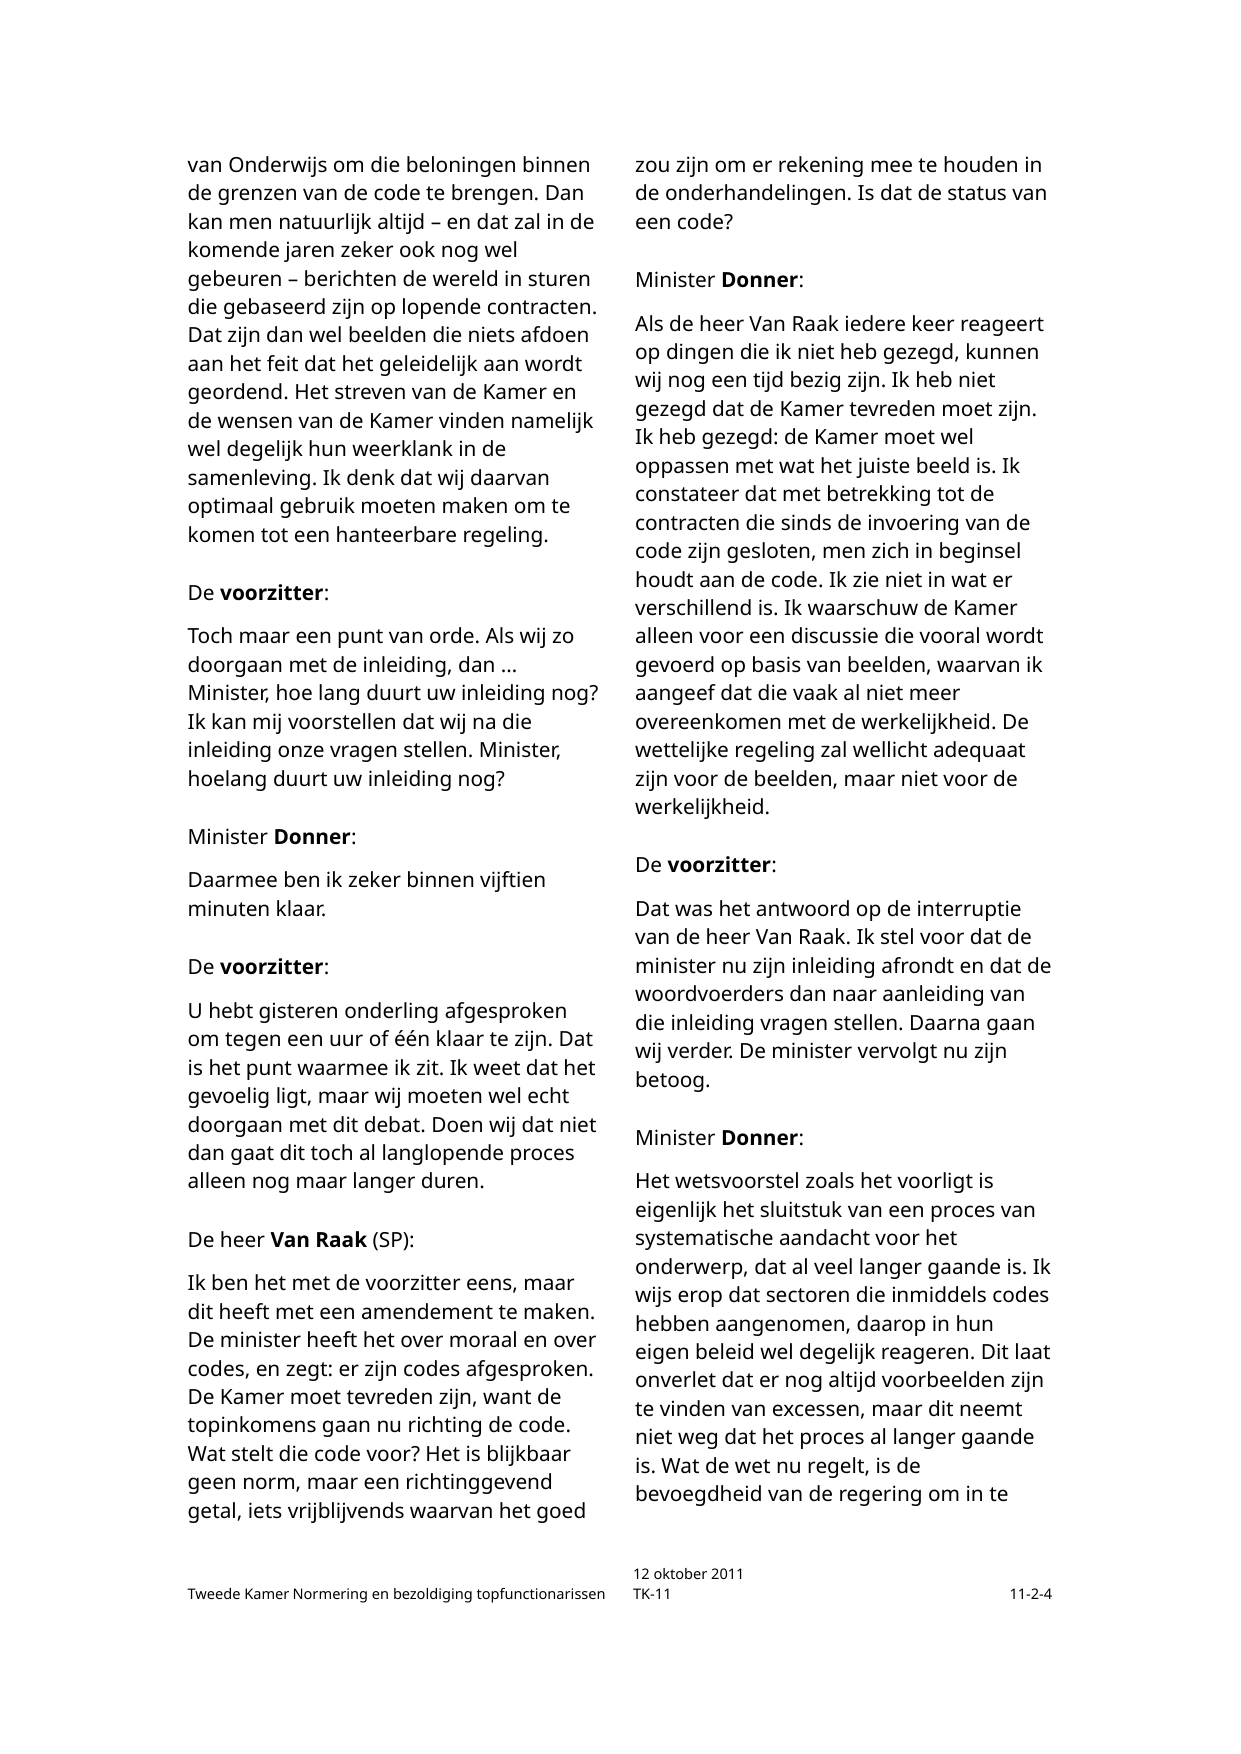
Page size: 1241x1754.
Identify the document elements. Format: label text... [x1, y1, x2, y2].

text Dat was het antwoord op de interruptie van de heer Van Raak. Ik stel voor dat de minister nu zijn inleiding afrondt en dat de woordvoerders dan naar aanleiding van die inleiding vragen stellen. Daarna gaan wij verder. De minister vervolgt nu zijn betoog. [635, 894, 1053, 1093]
text Ik ben het met de voorzitter eens, maar dit heeft met een amendement te maken. De minister heeft het over moraal en over codes, en zegt: er zijn codes afgesproken. De Kamer moet tevreden zijn, want de topinkomens gaan nu richting de code. Wat stelt die code voor? Het is blijkbaar geen norm, maar een richtinggevend getal, iets vrijblijvends waarvan het goed [187, 1268, 605, 1524]
text Het wetsvoorstel zoals het voorligt is eigenlijk het sluitstuk van een proces van systematische aandacht voor het onderwerp, dat al veel langer gaande is. Ik wijs erop dat sectoren die inmiddels codes hebben aangenomen, daarop in hun eigen beleid wel degelijk reageren. Dit laat onverlet dat er nog altijd voorbeelden zijn te vinden van excessen, maar dit neemt niet weg dat het proces al langer gaande is. Wat de wet nu regelt, is de bevoegdheid van de regering om in te [635, 1167, 1053, 1508]
text Als de heer Van Raak iedere keer reageert op dingen die ik niet heb gezegd, kunnen wij nog een tijd bezig zijn. Ik heb niet gezegd dat de Kamer tevreden moet zijn. Ik heb gezegd: de Kamer moet wel oppassen met wat het juiste beeld is. Ik constateer dat met betrekking tot de contracten die sinds de invoering van de code zijn gesloten, men zich in beginsel houdt aan de code. Ik zie niet in wat er verschillend is. Ik waarschuw de Kamer alleen voor een discussie die vooral wordt gevoerd op basis van beelden, waarvan ik aangeef dat die vaak al niet meer overeenkomen met de werkelijkheid. De wettelijke regeling zal wellicht adequaat zijn voor de beelden, maar niet voor de werkelijkheid. [635, 309, 1053, 821]
text zou zijn om er rekening mee te houden in de onderhandelingen. Is dat de status van een code? [635, 150, 1053, 235]
text Toch maar een punt van orde. Als wij zo doorgaan met de inleiding, dan … Minister, hoe lang duurt uw inleiding nog? Ik kan mij voorstellen dat wij na die inleiding onze vragen stellen. Minister, hoelang duurt uw inleiding nog? [187, 622, 605, 792]
text De voorzitter: [187, 578, 605, 607]
text van Onderwijs om die beloningen binnen de grenzen van de code te brengen. Dan kan men natuurlijk altijd – en dat zal in de komende jaren zeker ook nog wel gebeuren – berichten de wereld in sturen die gebaseerd zijn op lopende contracten. Dat zijn dan wel beelden die niets afdoen aan het feit dat het geleidelijk aan wordt geordend. Het streven van de Kamer en de wensen van de Kamer vinden namelijk wel degelijk hun weerklank in de samenleving. Ik denk dat wij daarvan optimaal gebruik moeten maken om te komen tot een hanteerbare regeling. [187, 150, 605, 548]
text Minister Donner: [635, 1123, 1053, 1152]
text U hebt gisteren onderling afgesproken om tegen een uur of één klaar te zijn. Dat is het punt waarmee ik zit. Ik weet dat het gevoelig ligt, maar wij moeten wel echt doorgaan met dit debat. Doen wij dat niet dan gaat dit toch al langlopende proces alleen nog maar langer duren. [187, 996, 605, 1195]
text Minister Donner: [187, 822, 605, 851]
text Minister Donner: [635, 265, 1053, 294]
text De voorzitter: [635, 851, 1053, 879]
text De voorzitter: [187, 952, 605, 981]
text Daarmee ben ik zeker binnen vijftien minuten klaar. [187, 866, 605, 922]
text De heer Van Raak (SP): [187, 1225, 605, 1253]
